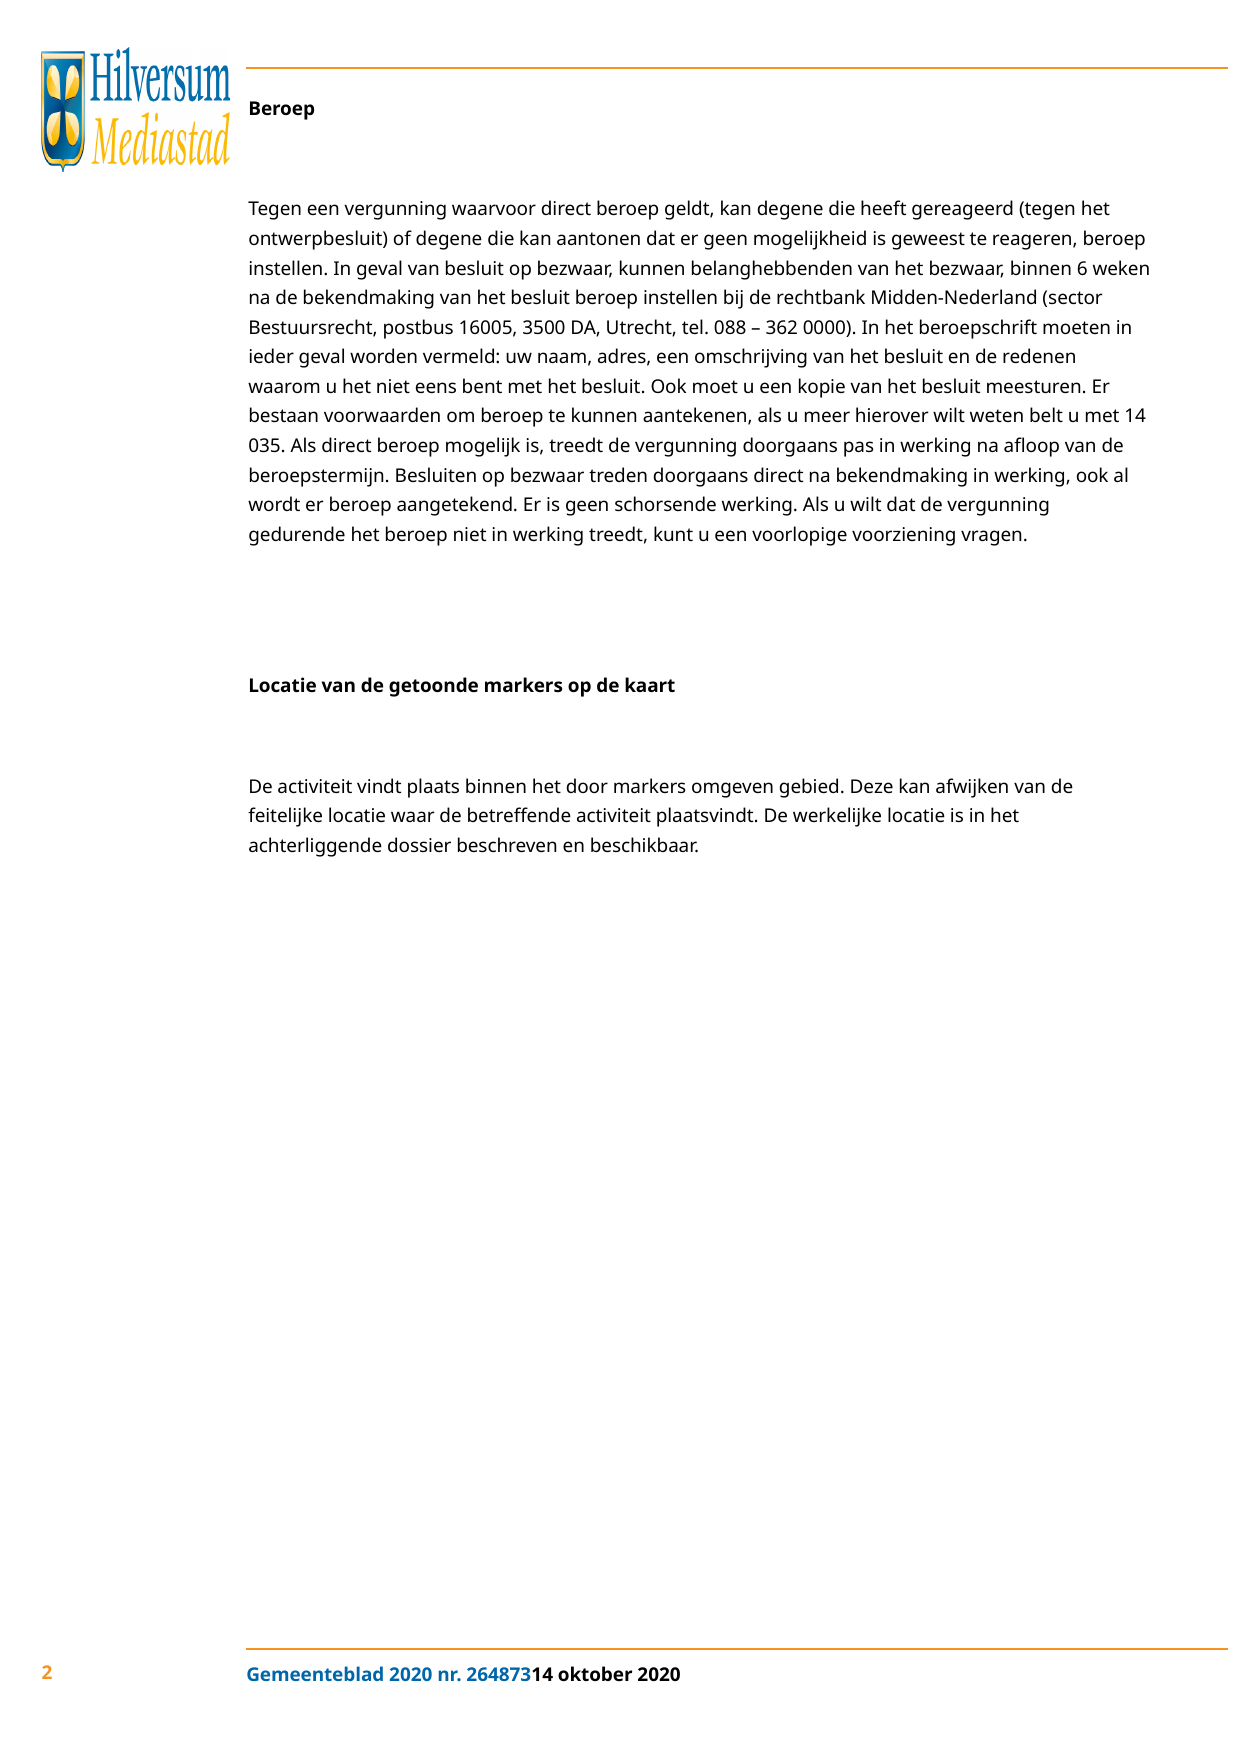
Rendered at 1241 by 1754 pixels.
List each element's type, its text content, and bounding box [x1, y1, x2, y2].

picture [41, 47, 231, 172]
text Locatie van de getoonde markers op de kaart [248, 672, 1152, 698]
text Tegen een vergunning waarvoor direct beroep geldt, kan degene die heeft gereageerd (tegen het ontwerpbesluit) of degene die kan aantonen dat er geen mogelijkheid is geweest te reageren, beroep instellen. In geval van besluit op bezwaar, kunnen belanghebbenden van het bezwaar, binnen 6 weken na de bekendmaking van het besluit beroep instellen bij de rechtbank Midden-Nederland (sector Bestuursrecht, postbus 16005, 3500 DA, Utrecht, tel. 088 – 362 0000). In het beroepschrift moeten in ieder geval worden vermeld: uw naam, adres, een omschrijving van het besluit en de redenen waarom u het niet eens bent met het besluit. Ook moet u een kopie van het besluit meesturen. Er bestaan voorwaarden om beroep te kunnen aantekenen, als u meer hierover wilt weten belt u met 14 035. Als direct beroep mogelijk is, treedt de vergunning doorgaans pas in werking na afloop van de beroepstermijn. Besluiten op bezwaar treden doorgaans direct na bekendmaking in werking, ook al wordt er beroep aangetekend. Er is geen schorsende werking. Als u wilt dat de vergunning gedurende het beroep niet in werking treedt, kunt u een voorlopige voorziening vragen. [248, 196, 1152, 547]
text De activiteit vindt plaats binnen het door markers omgeven gebied. Deze kan afwijken van de feitelijke locatie waar de betreffende activiteit plaatsvindt. De werkelijke locatie is in het achterliggende dossier beschreven en beschikbaar. [248, 773, 1152, 858]
text Beroep [248, 95, 1152, 121]
